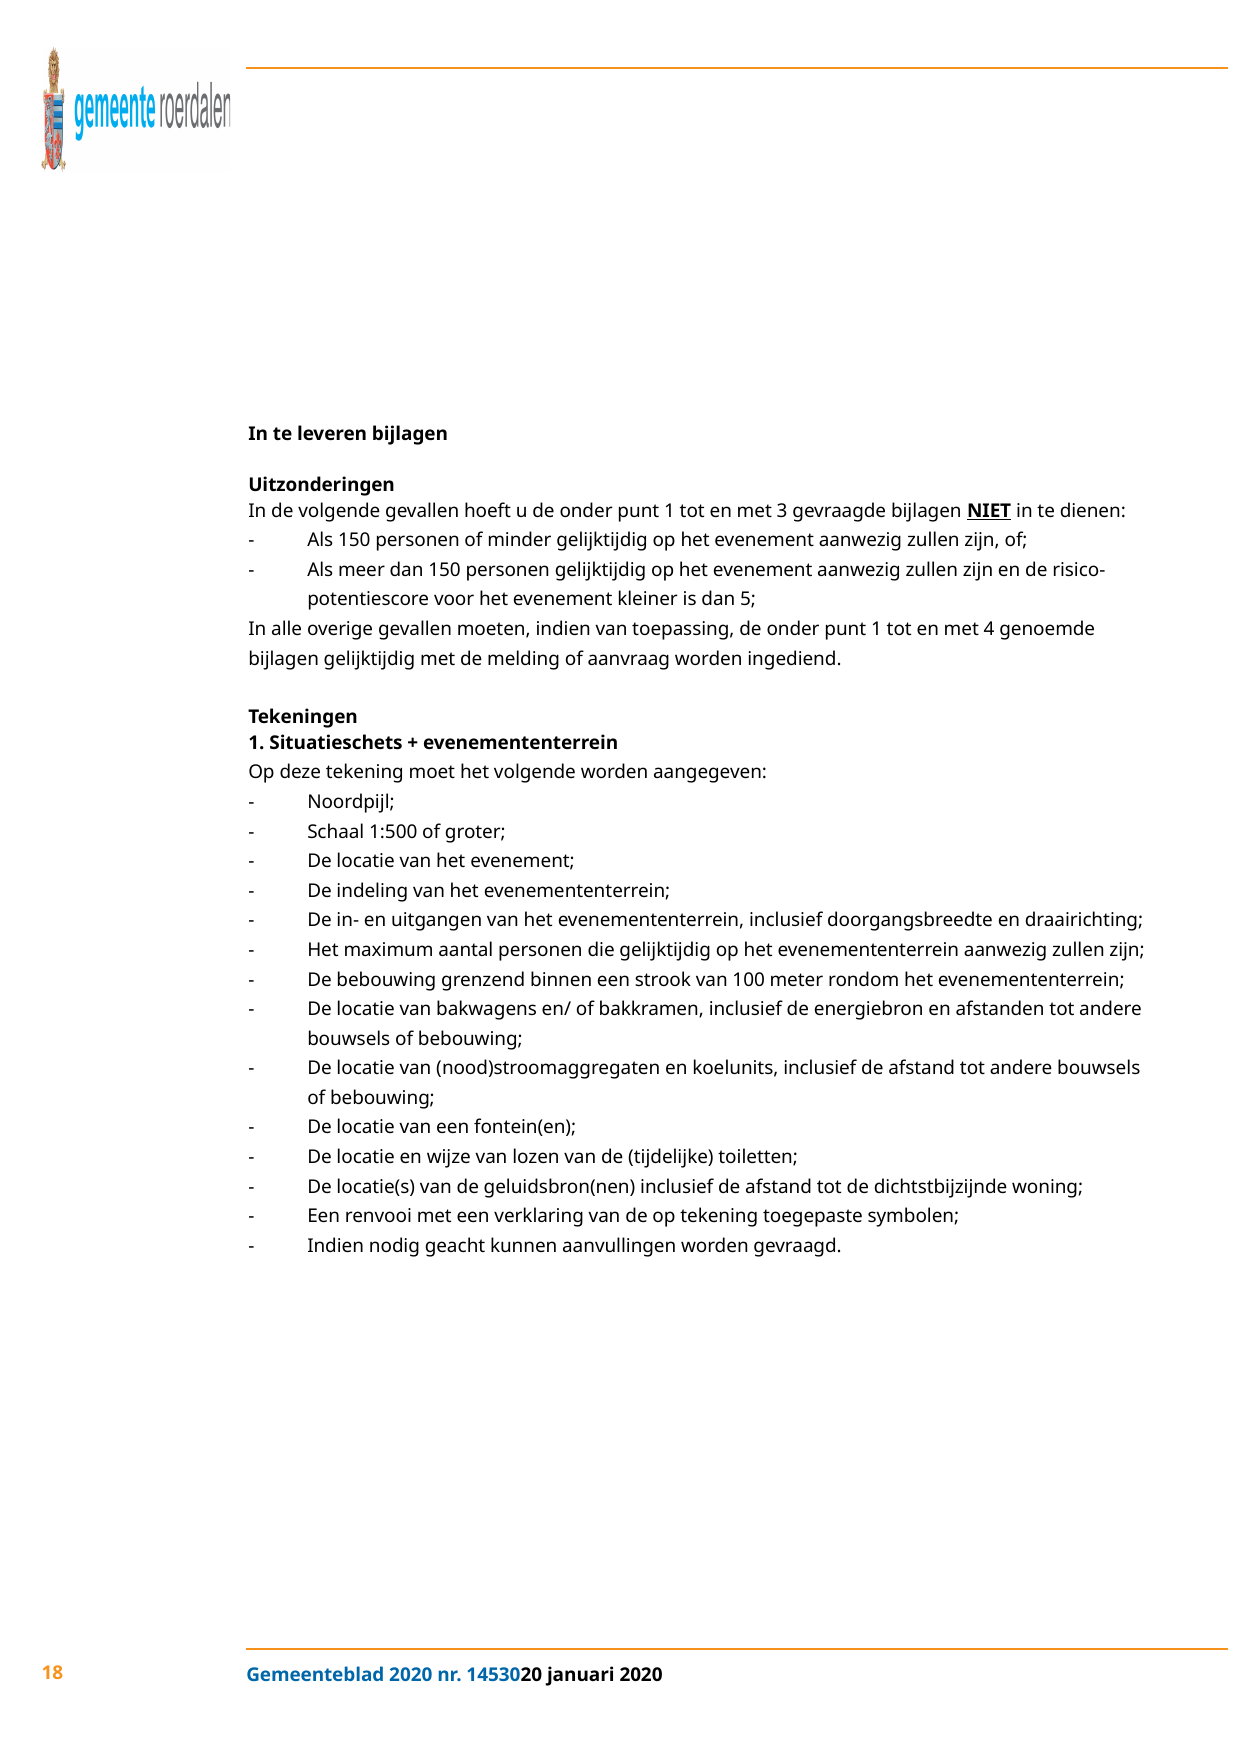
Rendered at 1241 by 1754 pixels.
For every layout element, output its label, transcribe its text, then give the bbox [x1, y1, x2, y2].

table_cell 1. Situatieschets + evenemententerrein Op deze tekening moet het volgende worden aangegeven: Noordpijl; Schaal 1:500 of groter; De locatie van het evenement; De indeling van het evenemententerrein; De in- en uitgangen van het evenemententerrein, inclusief doorgangsbreedte en draairichting; Het maximum aantal personen die gelijktijdig op het evenemententerrein aanwezig zullen zijn; De bebouwing grenzend binnen een strook van 100 meter rondom het evenemententerrein; De locatie van bakwagens en/ of bakkramen, inclusief de energiebron en afstanden tot andere bouwsels of bebouwing; De locatie van (nood)stroomaggregaten en koelunits, inclusief de afstand tot andere bouwsels of bebouwing; De locatie van een fontein(en); De locatie en wijze van lozen van de (tijdelijke) toiletten; De locatie(s) van de geluidsbron(nen) inclusief de afstand tot de dichtstbijzijnde woning; Een renvooi met een verklaring van de op tekening toegepaste symbolen; Indien nodig geacht kunnen aanvullingen worden gevraagd. [248, 729, 1152, 1258]
picture [41, 47, 231, 172]
table_cell Uitzonderingen [248, 471, 1152, 497]
table_header Tekeningen [248, 704, 1152, 729]
table_cell [248, 445, 1152, 471]
table_cell In de volgende gevallen hoeft u de onder punt 1 tot en met 3 gevraagde bijlagen NIET in te dienen: Als 150 personen of minder gelijktijdig op het evenement aanwezig zullen zijn, of; Als meer dan 150 personen gelijktijdig op het evenement aanwezig zullen zijn en de risico- potentiescore voor het evenement kleiner is dan 5; In alle overige gevallen moeten, indien van toepassing, de onder punt 1 tot en met 4 genoemde bijlagen gelijktijdig met de melding of aanvraag worden ingediend. [248, 497, 1152, 671]
table_cell [248, 95, 1152, 387]
table_cell [248, 1258, 1152, 1283]
table_header In te leveren bijlagen [248, 420, 1152, 445]
